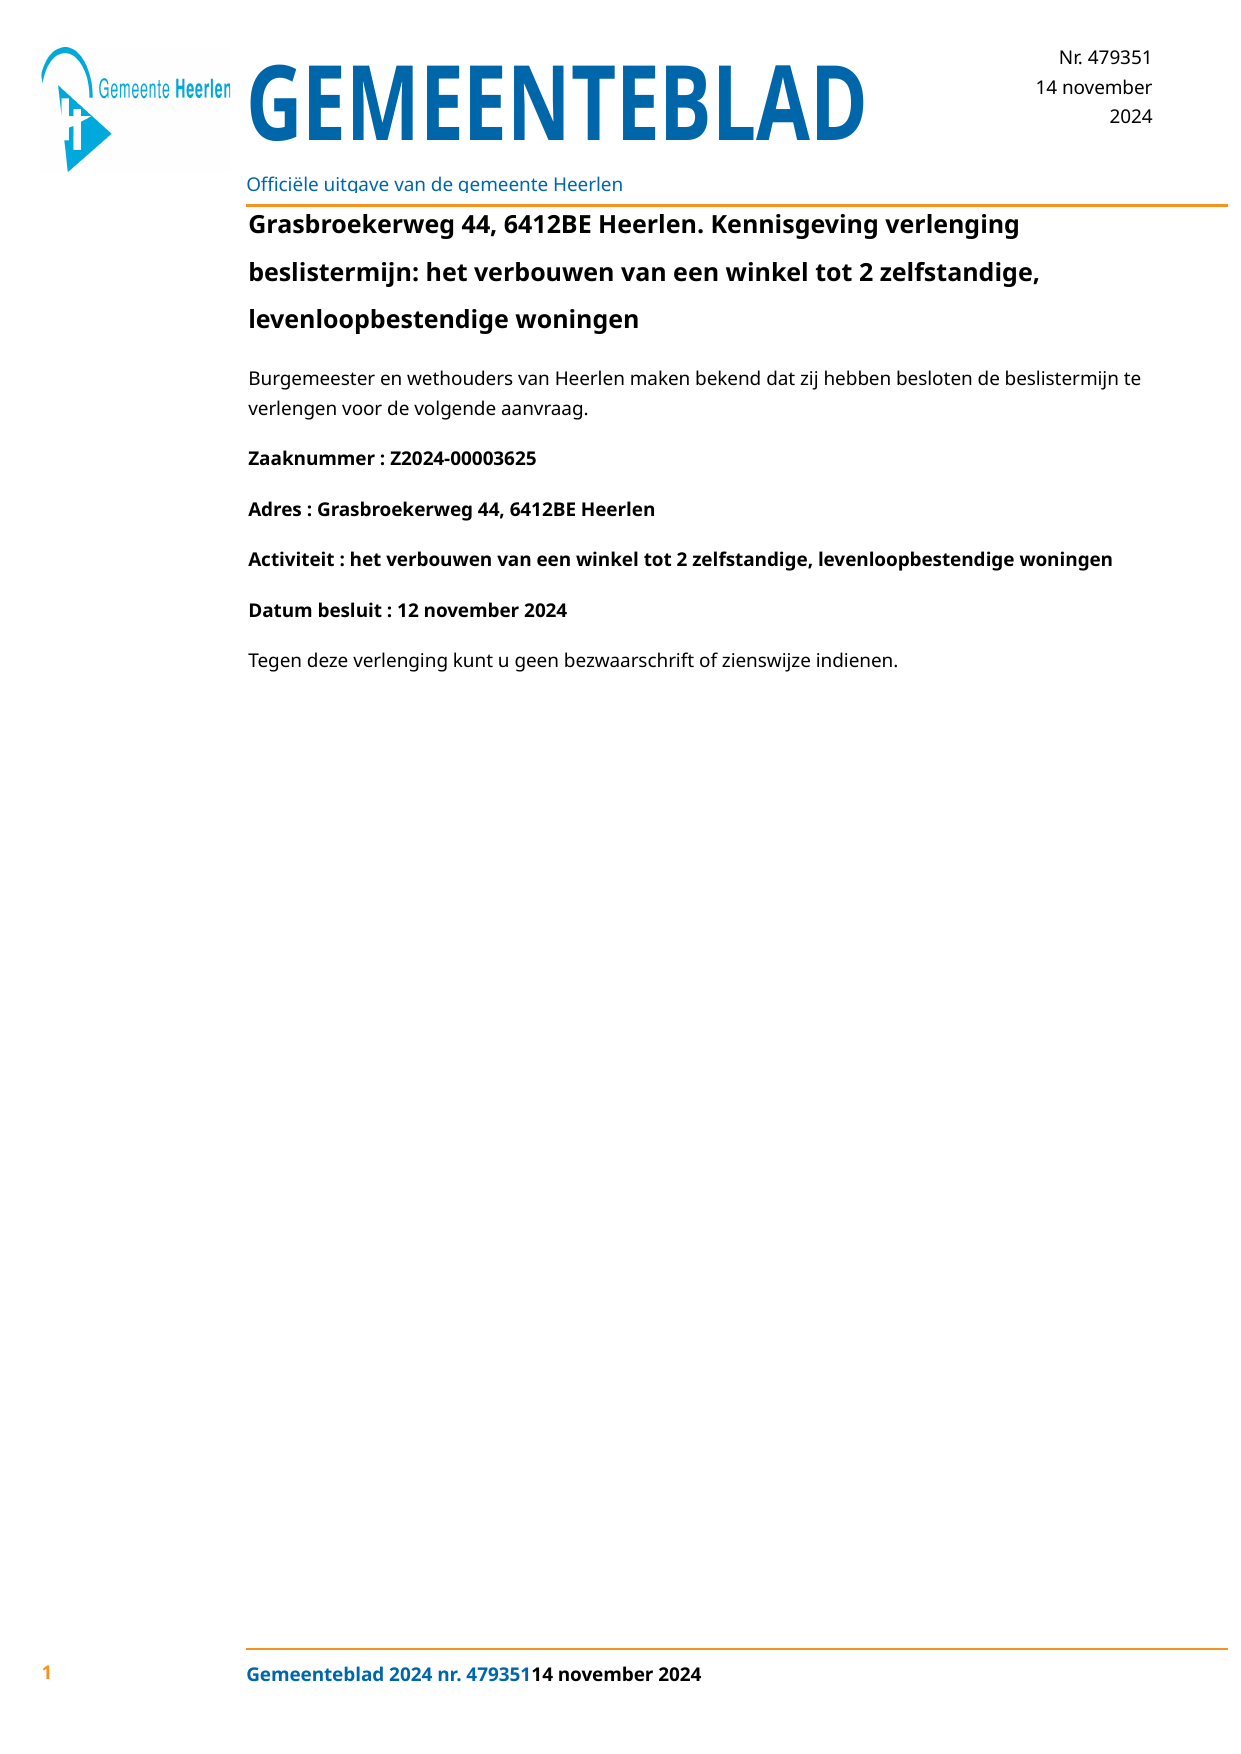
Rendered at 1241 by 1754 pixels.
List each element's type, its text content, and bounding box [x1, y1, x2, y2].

text Adres : Grasbroekerweg 44, 6412BE Heerlen [248, 496, 1152, 522]
text Grasbroekerweg 44, 6412BE Heerlen. Kennisgeving verlenging beslistermijn: het verbouwen van een winkel tot 2 zelfstandige, levenloopbestendige woningen [248, 207, 1152, 336]
text Datum besluit : 12 november 2024 [248, 597, 1152, 622]
text Burgemeester en wethouders van Heerlen maken bekend dat zij hebben besloten de beslistermijn te verlengen voor de volgende aanvraag. [248, 366, 1152, 421]
text Activiteit : het verbouwen van een winkel tot 2 zelfstandige, levenloopbestendige woningen [248, 546, 1152, 572]
text Zaaknummer : Z2024-00003625 [248, 446, 1152, 471]
picture [41, 47, 59, 70]
picture [41, 47, 231, 172]
text Tegen deze verlenging kunt u geen bezwaarschrift of zienswijze indienen. [248, 647, 1152, 673]
